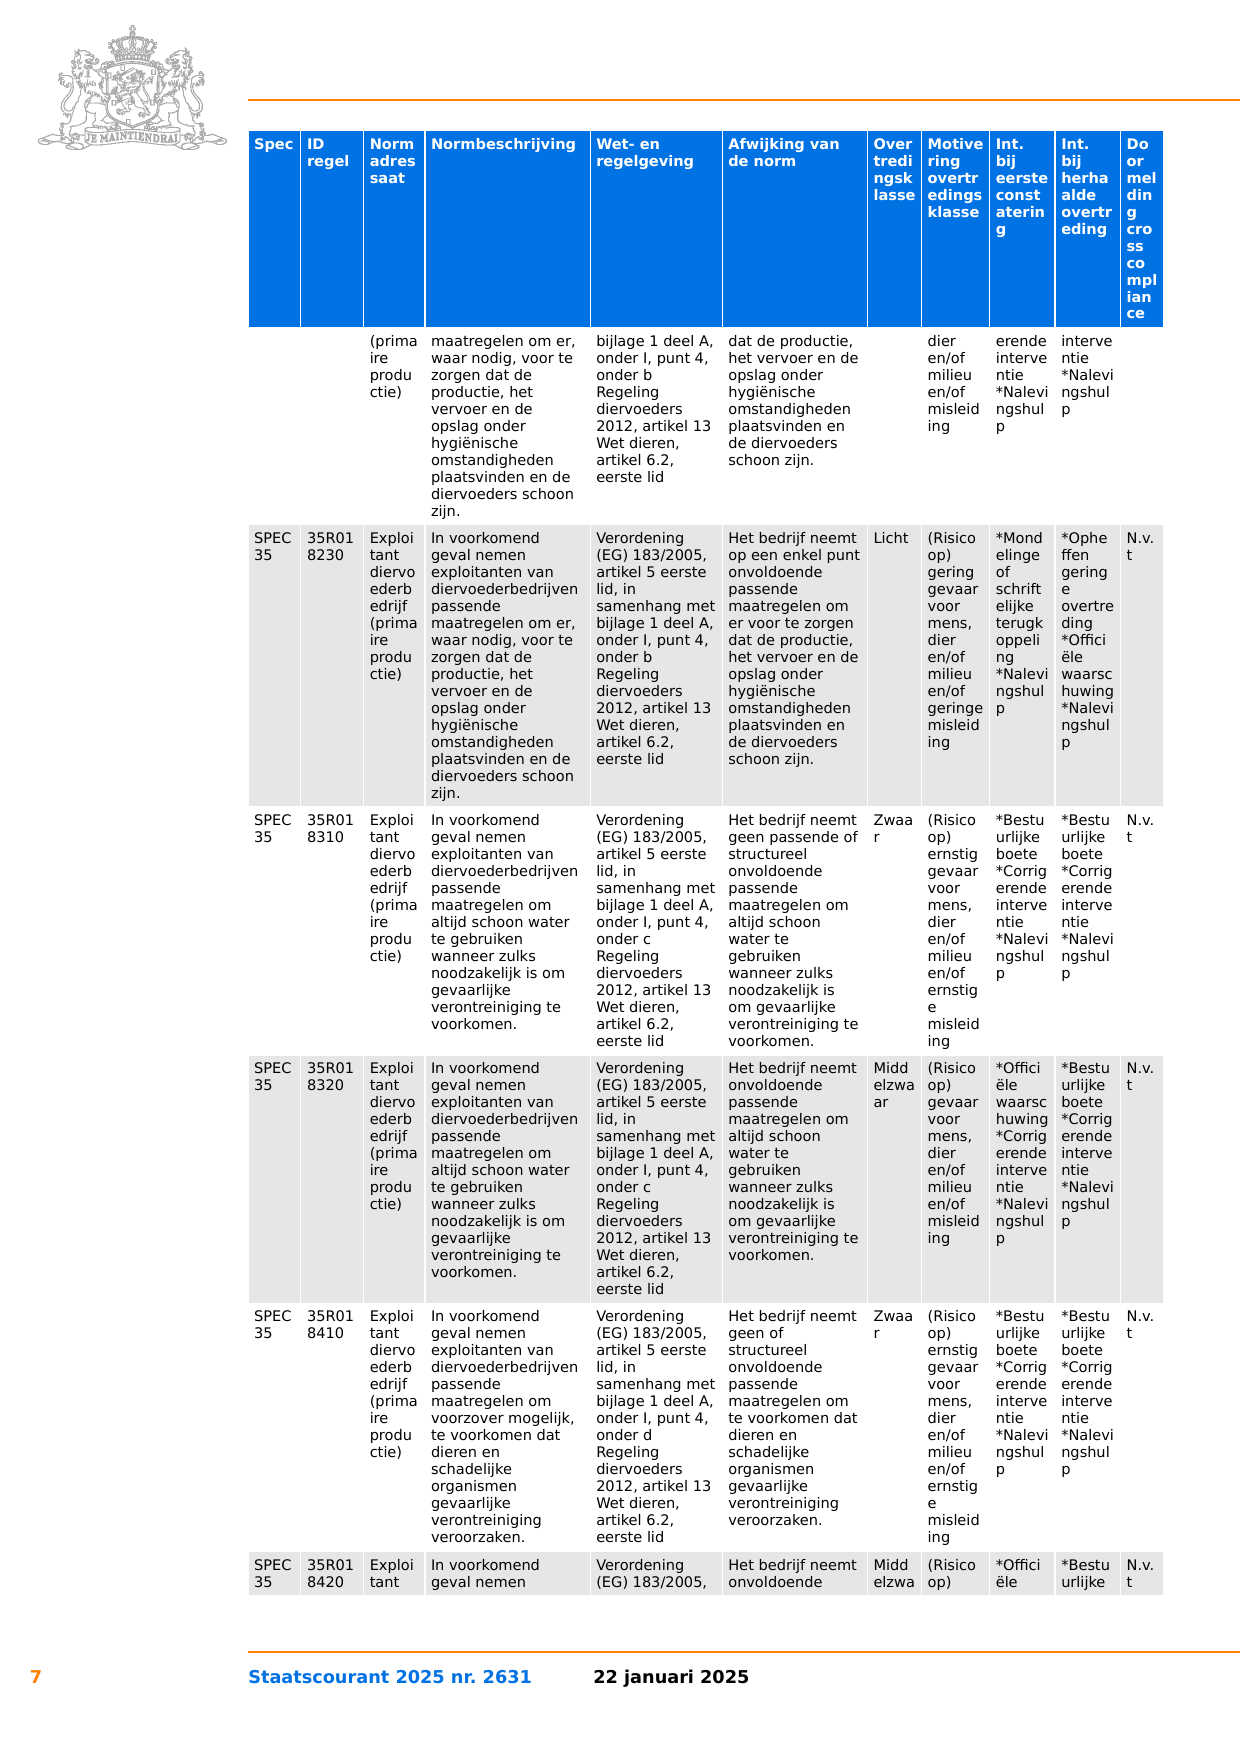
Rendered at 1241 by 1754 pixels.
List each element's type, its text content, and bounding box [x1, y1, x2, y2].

table_cell 35R018410 [301, 1304, 363, 1551]
table_cell *Bestuurlijke boete *Corrigerende interventie *Nalevingshulp [1056, 808, 1120, 1054]
table_cell (Risico op) ernstig gevaar voor mens, dier en/of milieu en/of ernstige misleiding [922, 808, 989, 1054]
table_cell 35R018230 [301, 525, 363, 806]
table_cell [249, 328, 300, 524]
table_cell [868, 328, 921, 524]
table_cell Het bedrijf neemt op een enkel punt onvoldoende passende maatregelen om er voor te zorgen dat de productie, het vervoer en de opslag onder hygiënische omstandigheden plaatsvinden en de diervoeders schoon zijn. [723, 525, 867, 806]
table_cell N.v.t [1121, 1552, 1163, 1595]
table_cell 35R018310 [301, 808, 363, 1054]
table_header Normbeschrijving [426, 131, 590, 327]
table_cell (primaire productie) [364, 328, 424, 524]
table_cell erende interventie *Nalevingshulp [990, 328, 1054, 524]
table_cell In voorkomend geval nemen exploitanten van diervoederbedrijven passende maatregelen om voorzover mogelijk, te voorkomen dat dieren en schadelijke organismen gevaarlijke verontreiniging veroorzaken. [426, 1304, 590, 1551]
table_cell In voorkomend geval nemen exploitanten van diervoederbedrijven passende maatregelen om altijd schoon water te gebruiken wanneer zulks noodzakelijk is om gevaarlijke verontreiniging te voorkomen. [426, 808, 590, 1054]
table_cell Het bedrijf neemt geen of structureel onvoldoende passende maatregelen om te voorkomen dat dieren en schadelijke organismen gevaarlijke verontreiniging veroorzaken. [723, 1304, 867, 1551]
table_cell (Risico op) ernstig gevaar voor mens, dier en/of milieu en/of ernstige misleiding [922, 1304, 989, 1551]
table_cell *Officiële waarschuwing *Corrigerende interventie *Nalevingshulp [990, 1056, 1054, 1303]
table_cell Middelzwaar [868, 1056, 921, 1303]
table_cell Het bedrijf neemt geen passende of structureel onvoldoende passende maatregelen om altijd schoon water te gebruiken wanneer zulks noodzakelijk is om gevaarlijke verontreiniging te voorkomen. [723, 808, 867, 1054]
table_cell (Risico op) gevaar voor mens, dier en/of milieu en/of misleiding [922, 1056, 989, 1303]
table_cell Middelzwa [868, 1552, 921, 1595]
table_cell [1121, 328, 1163, 524]
table_cell [301, 328, 363, 524]
table_cell Exploitant diervoederbedrijf (primaire productie) [364, 1304, 424, 1551]
table_cell bijlage 1 deel A, onder I, punt 4, onder b Regeling diervoeders 2012, artikel 13 Wet dieren, artikel 6.2, eerste lid [591, 328, 722, 524]
table_cell Licht [868, 525, 921, 806]
table_cell *Bestuurlijke boete *Corrigerende interventie *Nalevingshulp [1056, 1056, 1120, 1303]
table_cell *Bestuurlijke boete *Corrigerende interventie *Nalevingshulp [990, 808, 1054, 1054]
table_cell dat de productie, het vervoer en de opslag onder hygiënische omstandigheden plaatsvinden en de diervoeders schoon zijn. [723, 328, 867, 524]
table_cell SPEC35 [249, 1552, 300, 1595]
table_cell Verordening (EG) 183/2005, artikel 5 eerste lid, in samenhang met bijlage 1 deel A, onder I, punt 4, onder c Regeling diervoeders 2012, artikel 13 Wet dieren, artikel 6.2, eerste lid [591, 808, 722, 1054]
table_cell Het bedrijf neemt onvoldoende passende maatregelen om altijd schoon water te gebruiken wanneer zulks noodzakelijk is om gevaarlijke verontreiniging te voorkomen. [723, 1056, 867, 1303]
table_cell 35R018420 [301, 1552, 363, 1595]
table_cell N.v.t [1121, 808, 1163, 1054]
table_cell SPEC35 [249, 525, 300, 806]
table_cell N.v.t [1121, 1304, 1163, 1551]
table_cell In voorkomend geval nemen exploitanten van diervoederbedrijven passende maatregelen om er, waar nodig, voor te zorgen dat de productie, het vervoer en de opslag onder hygiënische omstandigheden plaatsvinden en de diervoeders schoon zijn. [426, 525, 590, 806]
table_cell In voorkomend geval nemen exploitanten van diervoederbedrijven passende maatregelen om altijd schoon water te gebruiken wanneer zulks noodzakelijk is om gevaarlijke verontreiniging te voorkomen. [426, 1056, 590, 1303]
table_cell Zwaar [868, 808, 921, 1054]
table_header Wet- en regelgeving [591, 131, 722, 327]
table_cell Verordening (EG) 183/2005, [591, 1552, 722, 1595]
table_header Overtredingsklasse [868, 131, 921, 327]
table_header Afwijking van de norm [723, 131, 867, 327]
table_cell *Mondelinge of schriftelijke terugkoppeling *Nalevingshulp [990, 525, 1054, 806]
table_cell SPEC35 [249, 1056, 300, 1303]
table_cell Verordening (EG) 183/2005, artikel 5 eerste lid, in samenhang met bijlage 1 deel A, onder I, punt 4, onder b Regeling diervoeders 2012, artikel 13 Wet dieren, artikel 6.2, eerste lid [591, 525, 722, 806]
table_cell *Bestuurlijke [1056, 1552, 1120, 1595]
table_cell (Risico op) gering gevaar voor mens, dier en/of milieu en/of geringe misleiding [922, 525, 989, 806]
table_cell N.v.t [1121, 1056, 1163, 1303]
table_cell *Officiële [990, 1552, 1054, 1595]
table_cell Zwaar [868, 1304, 921, 1551]
table_header Int. bij eerste constatering [990, 131, 1054, 327]
table_header Normadressaat [364, 131, 424, 327]
table_cell N.v.t [1121, 525, 1163, 806]
table_header Spec [249, 131, 300, 327]
table_header Motivering overtredingsklasse [922, 131, 989, 327]
table_cell Exploitant diervoederbedrijf (primaire productie) [364, 1056, 424, 1303]
table_cell (Risico op) [922, 1552, 989, 1595]
table_cell Het bedrijf neemt onvoldoende [723, 1552, 867, 1595]
table_cell Exploitant diervoederbedrijf (primaire productie) [364, 808, 424, 1054]
picture [38, 25, 227, 150]
table_cell SPEC35 [249, 808, 300, 1054]
table_header Int. bij herhaalde overtreding [1056, 131, 1120, 327]
table_cell *Bestuurlijke boete *Corrigerende interventie *Nalevingshulp [990, 1304, 1054, 1551]
table_header ID regel [301, 131, 363, 327]
table_cell maatregelen om er, waar nodig, voor te zorgen dat de productie, het vervoer en de opslag onder hygiënische omstandigheden plaatsvinden en de diervoeders schoon zijn. [426, 328, 590, 524]
table_cell Verordening (EG) 183/2005, artikel 5 eerste lid, in samenhang met bijlage 1 deel A, onder I, punt 4, onder c Regeling diervoeders 2012, artikel 13 Wet dieren, artikel 6.2, eerste lid [591, 1056, 722, 1303]
table_cell Exploitant [364, 1552, 424, 1595]
table_cell dier en/of milieu en/of misleiding [922, 328, 989, 524]
table_cell Verordening (EG) 183/2005, artikel 5 eerste lid, in samenhang met bijlage 1 deel A, onder I, punt 4, onder d Regeling diervoeders 2012, artikel 13 Wet dieren, artikel 6.2, eerste lid [591, 1304, 722, 1551]
table_cell Exploitant diervoederbedrijf (primaire productie) [364, 525, 424, 806]
table_cell In voorkomend geval nemen [426, 1552, 590, 1595]
table_cell 35R018320 [301, 1056, 363, 1303]
table_header Doormelding cross compliance [1121, 131, 1163, 327]
table_cell interventie *Nalevingshulp [1056, 328, 1120, 524]
table_cell SPEC35 [249, 1304, 300, 1551]
table_cell *Opheffen geringe overtreding *Officiële waarschuwing *Nalevingshulp [1056, 525, 1120, 806]
table_cell *Bestuurlijke boete *Corrigerende interventie *Nalevingshulp [1056, 1304, 1120, 1551]
